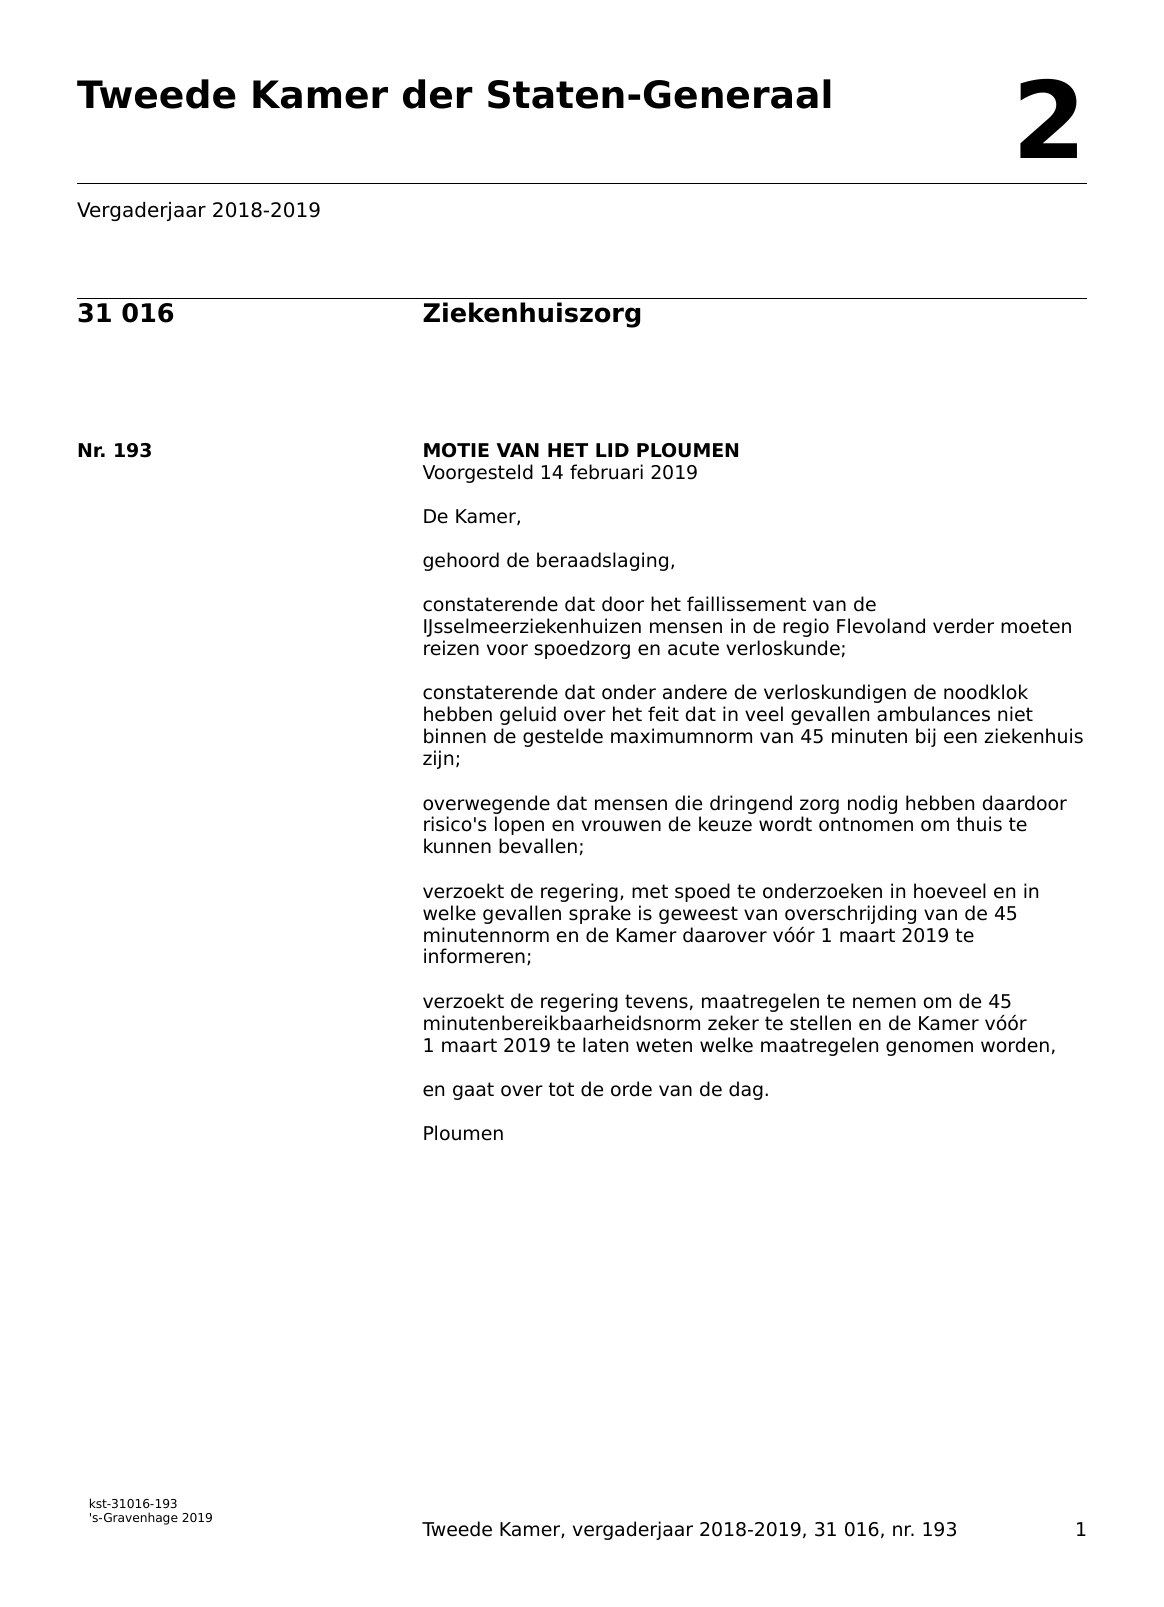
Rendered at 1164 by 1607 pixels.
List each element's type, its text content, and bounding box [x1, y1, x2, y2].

text Ploumen [422, 1123, 1087, 1145]
text en gaat over tot de orde van de dag. [422, 1079, 1087, 1101]
text gehoord de beraadslaging, [422, 550, 1087, 572]
text constaterende dat door het faillissement van de IJsselmeerziekenhuizen mensen in de regio Flevoland verder moeten reizen voor spoedzorg en acute verloskunde; [422, 594, 1087, 660]
table_cell Vergaderjaar 2018-2019 [77, 184, 1087, 298]
subtitle 31 016 Ziekenhuiszorg [77, 299, 1087, 329]
text constaterende dat onder andere de verloskundigen de noodklok hebben geluid over het feit dat in veel gevallen ambulances niet binnen de gestelde maximumnorm van 45 minuten bij een ziekenhuis zijn; [422, 682, 1087, 770]
text verzoekt de regering tevens, maatregelen te nemen om de 45 minutenbereikbaarheidsnorm zeker te stellen en de Kamer vóór 1 maart 2019 te laten weten welke maatregelen genomen worden, [422, 991, 1087, 1057]
text De Kamer, [422, 506, 1087, 528]
text verzoekt de regering, met spoed te onderzoeken in hoeveel en in welke gevallen sprake is geweest van overschrijding van de 45 minutennorm en de Kamer daarover vóór 1 maart 2019 te informeren; [422, 881, 1087, 968]
text kst-31016-193 [88, 1497, 323, 1511]
text Voorgesteld 14 februari 2019 [422, 462, 1087, 484]
text 's-Gravenhage 2019 [88, 1511, 323, 1525]
table_header Tweede Kamer der Staten-Generaal [77, 59, 886, 183]
text overwegende dat mensen die dringend zorg nodig hebben daardoor risico's lopen en vrouwen de keuze wordt ontnomen om thuis te kunnen bevallen; [422, 792, 1087, 858]
table_header 2 [886, 59, 1087, 183]
subtitle Nr. 193 MOTIE VAN HET LID PLOUMEN [77, 440, 1087, 462]
